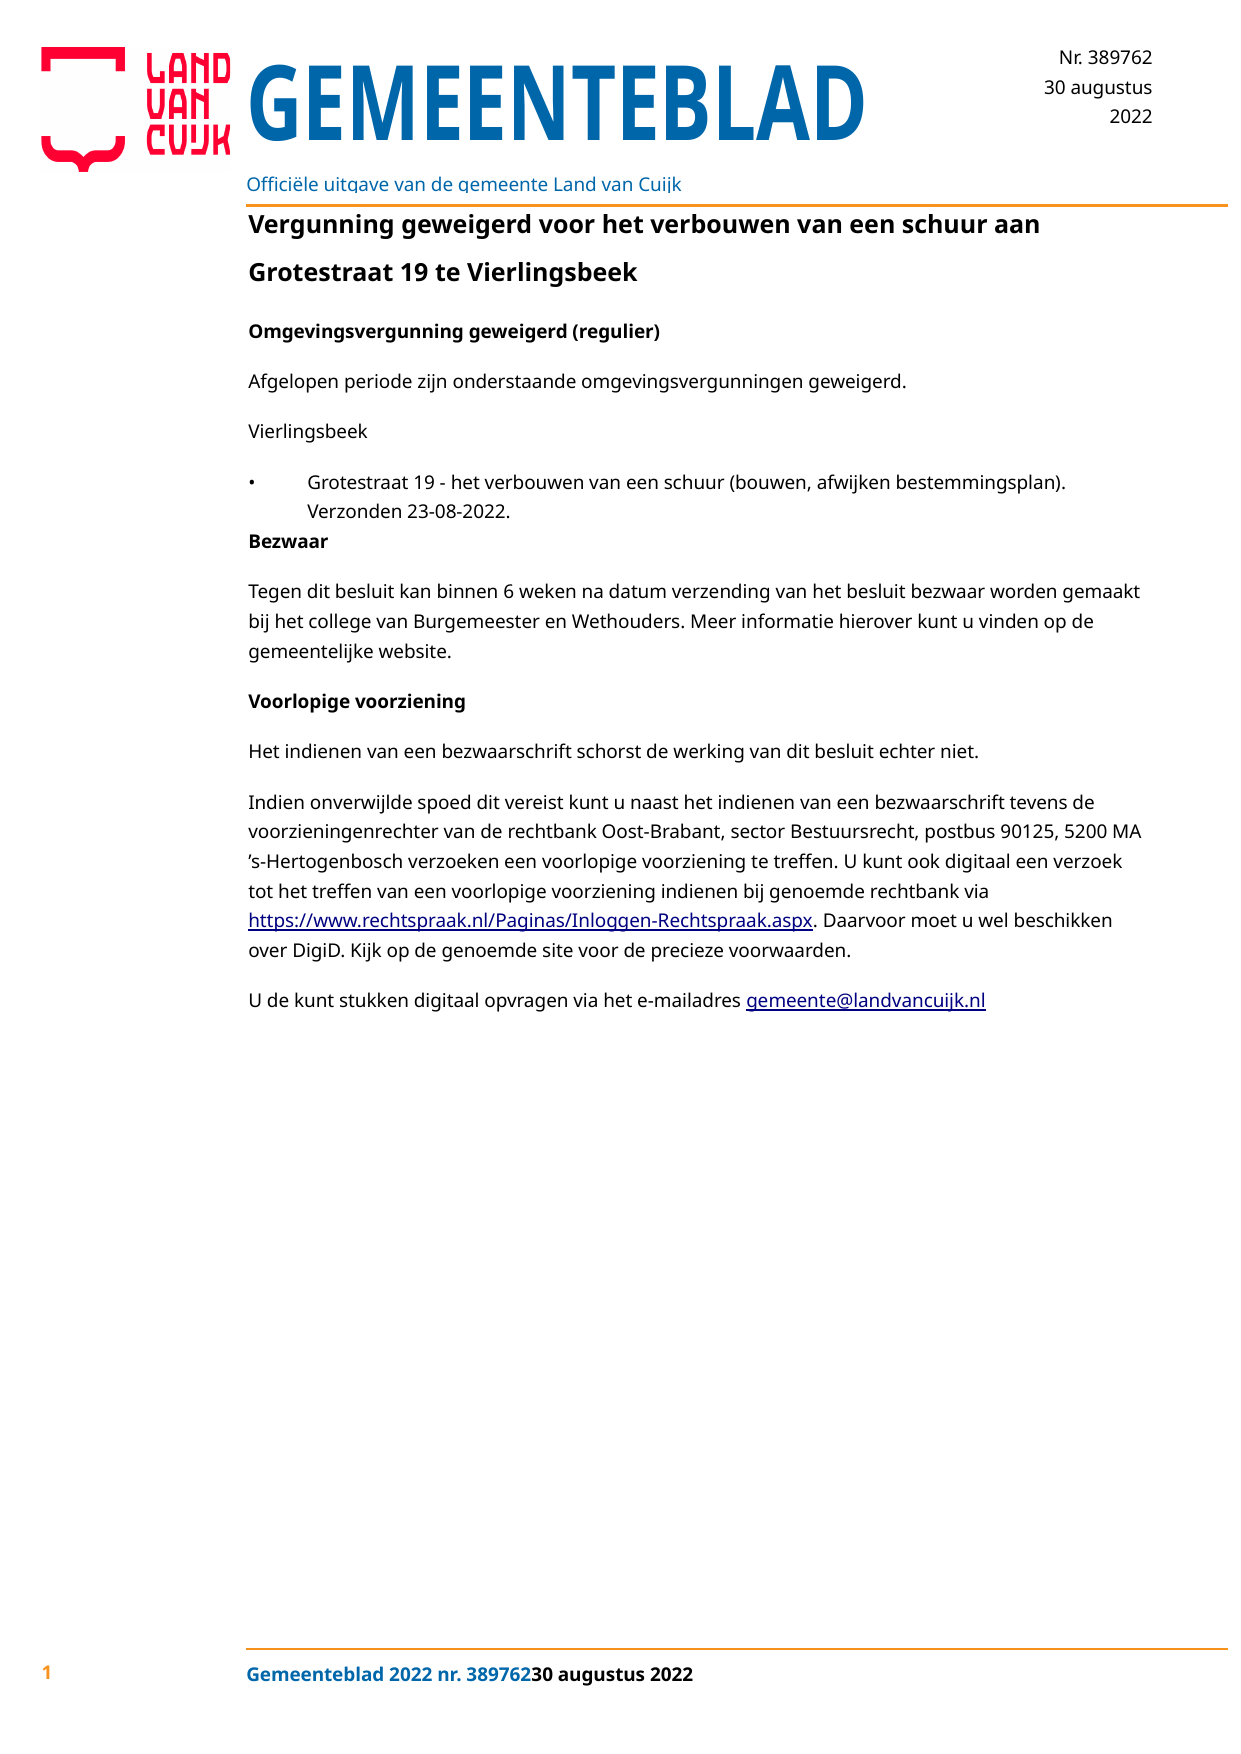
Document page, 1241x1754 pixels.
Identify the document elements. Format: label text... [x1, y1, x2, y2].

text Omgevingsvergunning geweigerd (regulier) [248, 318, 1152, 344]
list Grotestraat 19 - het verbouwen van een schuur (bouwen, afwijken bestemmingsplan). Verzonden 23-08-2022. [248, 469, 1152, 524]
picture [41, 47, 231, 172]
text U de kunt stukken digitaal opvragen via het e-mailadres gemeente@landvancuijk.nl [248, 987, 1152, 1013]
text Tegen dit besluit kan binnen 6 weken na datum verzending van het besluit bezwaar worden gemaakt bij het college van Burgemeester en Wethouders. Meer informatie hierover kunt u vinden op de gemeentelijke website. [248, 579, 1152, 664]
text Afgelopen periode zijn onderstaande omgevingsvergunningen geweigerd. [248, 368, 1152, 394]
text Het indienen van een bezwaarschrift schorst de werking van dit besluit echter niet. [248, 739, 1152, 764]
text Vierlingsbeek [248, 419, 1152, 444]
text Bezwaar [248, 528, 1152, 554]
text Indien onverwijlde spoed dit vereist kunt u naast het indienen van een bezwaarschrift tevens de voorzieningenrechter van de rechtbank Oost-Brabant, sector Bestuursrecht, postbus 90125, 5200 MA ’s-Hertogenbosch verzoeken een voorlopige voorziening te treffen. U kunt ook digitaal een verzoek tot het treffen van een voorlopige voorziening indienen bij genoemde rechtbank via https://www.rechtspraak.nl/Paginas/Inloggen-Rechtspraak.aspx. Daarvoor moet u wel beschikken over DigiD. Kijk op de genoemde site voor de precieze voorwaarden. [248, 789, 1152, 963]
text Voorlopige voorziening [248, 688, 1152, 714]
text Vergunning geweigerd voor het verbouwen van een schuur aan Grotestraat 19 te Vierlingsbeek [248, 207, 1152, 288]
